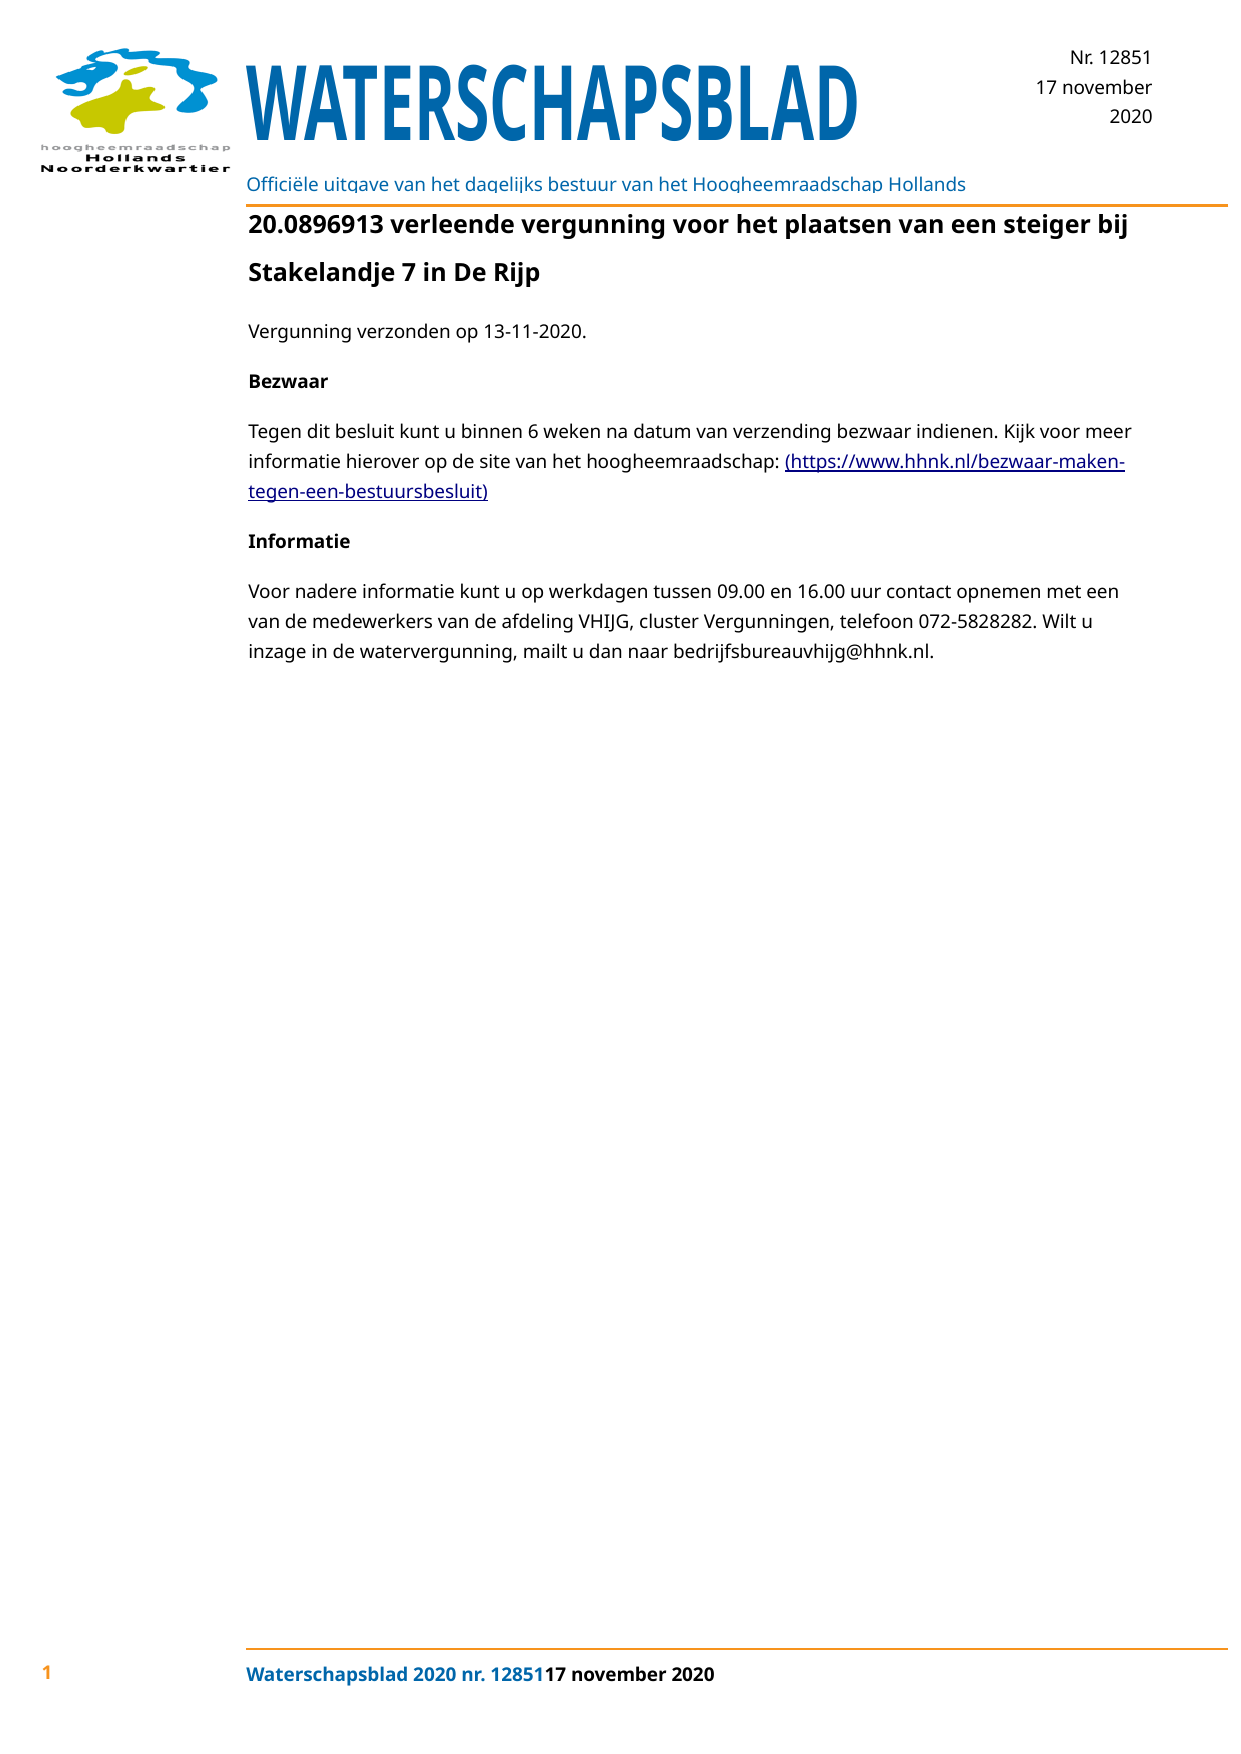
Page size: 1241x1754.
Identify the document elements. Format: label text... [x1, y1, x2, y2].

text Tegen dit besluit kunt u binnen 6 weken na datum van verzending bezwaar indienen. Kijk voor meer informatie hierover op de site van het hoogheemraadschap: (https://www.hhnk.nl/bezwaar-maken-tegen-een-bestuursbesluit) [248, 419, 1152, 504]
text Vergunning verzonden op 13-11-2020. [248, 318, 1152, 344]
picture [41, 47, 231, 172]
text Bezwaar [248, 368, 1152, 394]
text 20.0896913 verleende vergunning voor het plaatsen van een steiger bij Stakelandje 7 in De Rijp [248, 207, 1152, 288]
text Informatie [248, 528, 1152, 554]
text Voor nadere informatie kunt u op werkdagen tussen 09.00 en 16.00 uur contact opnemen met een van de medewerkers van de afdeling VHIJG, cluster Vergunningen, telefoon 072-5828282. Wilt u inzage in de watervergunning, mailt u dan naar bedrijfsbureauvhijg@hhnk.nl. [248, 579, 1152, 664]
